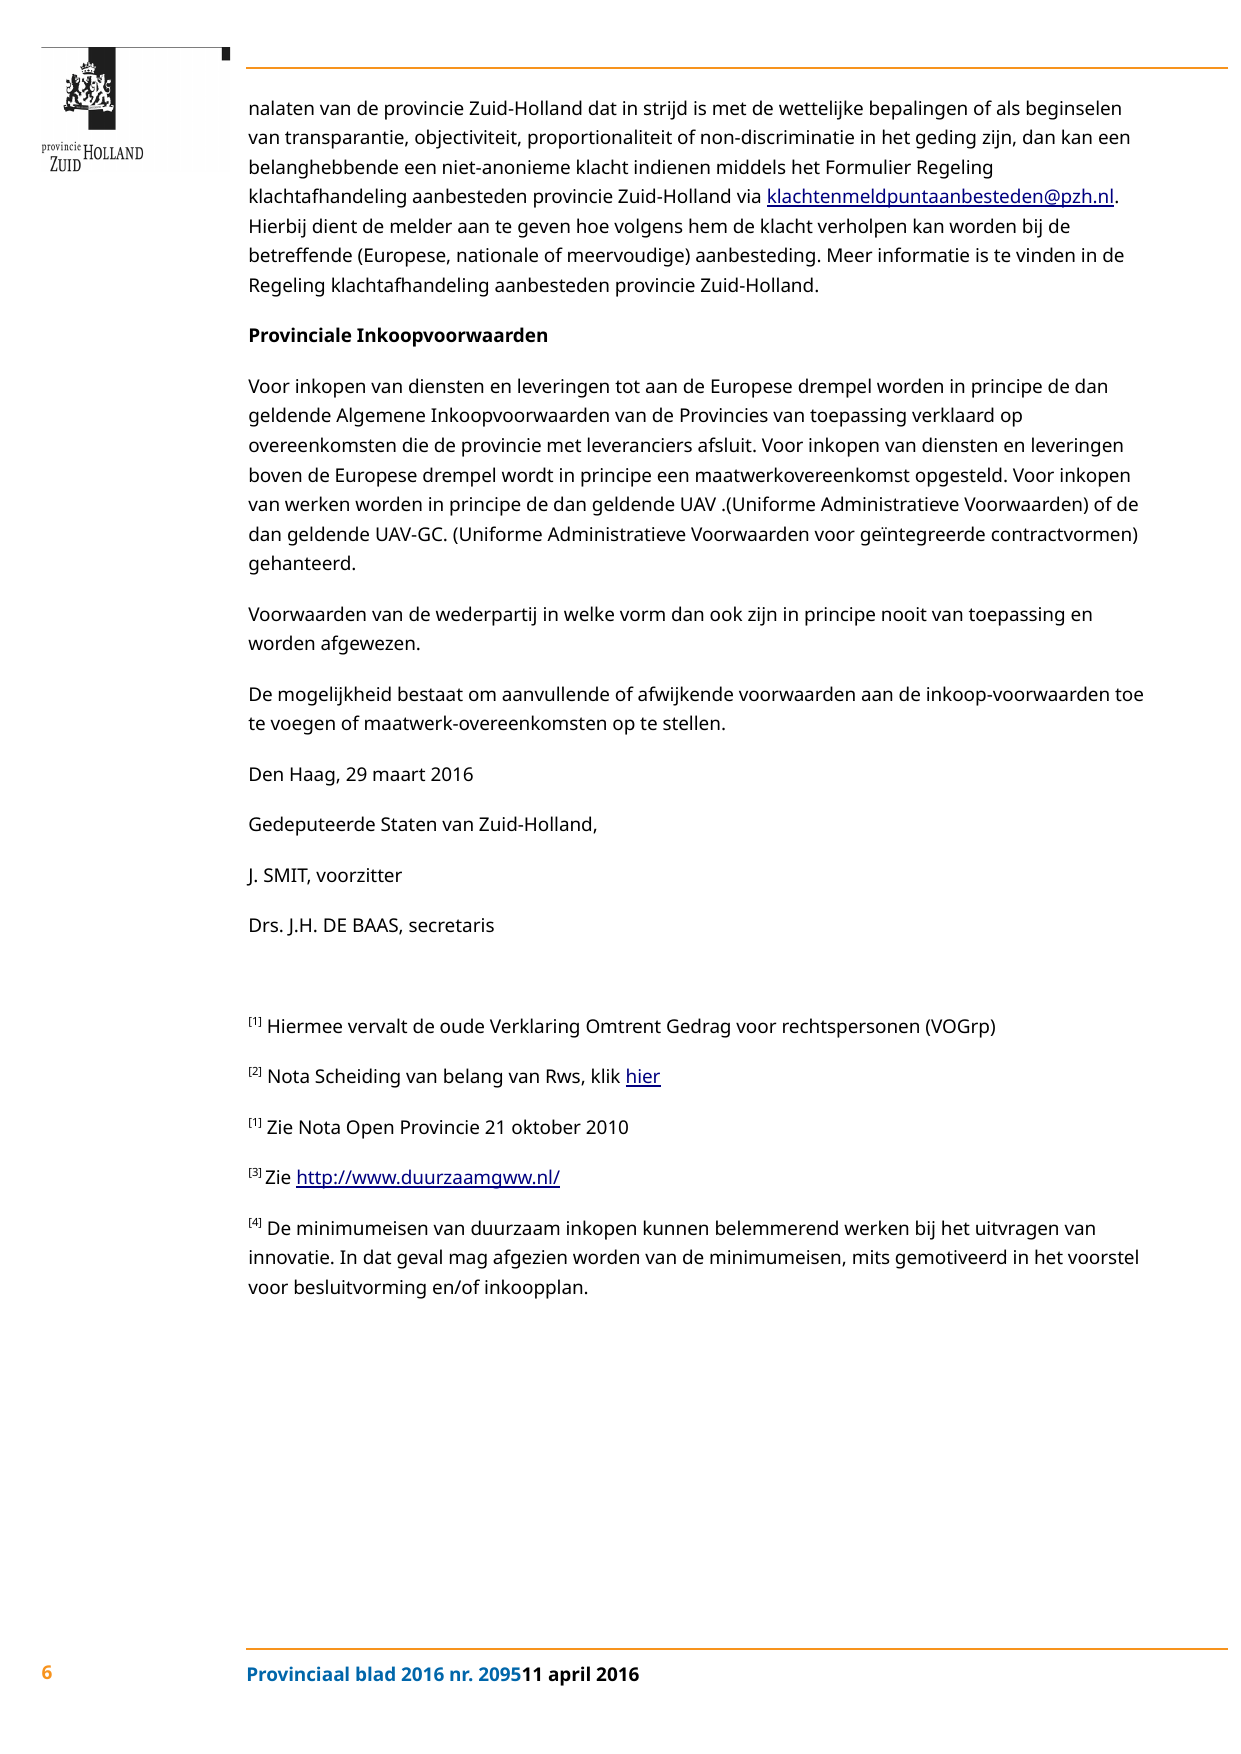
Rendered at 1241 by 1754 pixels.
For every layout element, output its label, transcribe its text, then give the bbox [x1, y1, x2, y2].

picture [41, 47, 231, 172]
text Drs. J.H. DE BAAS, secretaris [248, 912, 1152, 938]
text nalaten van de provincie Zuid-Holland dat in strijd is met de wettelijke bepalingen of als beginselen van transparantie, objectiviteit, proportionaliteit of non-discriminatie in het geding zijn, dan kan een belanghebbende een niet-anonieme klacht indienen middels het Formulier Regeling klachtafhandeling aanbesteden provincie Zuid-Holland via klachtenmeldpuntaanbesteden@pzh.nl. Hierbij dient de melder aan te geven hoe volgens hem de klacht verholpen kan worden bij de betreffende (Europese, nationale of meervoudige) aanbesteding. Meer informatie is te vinden in de Regeling klachtafhandeling aanbesteden provincie Zuid-Holland. [248, 95, 1152, 298]
text Den Haag, 29 maart 2016 [248, 761, 1152, 787]
text [4] De minimumeisen van duurzaam inkopen kunnen belemmerend werken bij het uitvragen van innovatie. In dat geval mag afgezien worden van de minimumeisen, mits gemotiveerd in het voorstel voor besluitvorming en/of inkoopplan. [248, 1215, 1152, 1300]
text Gedeputeerde Staten van Zuid-Holland, [248, 811, 1152, 837]
text [3] Zie http://www.duurzaamgww.nl/ [248, 1164, 1152, 1190]
text [2] Nota Scheiding van belang van Rws, klik hier [248, 1063, 1152, 1089]
text J. SMIT, voorzitter [248, 862, 1152, 888]
text [1] Hiermee vervalt de oude Verklaring Omtrent Gedrag voor rechtspersonen (VOGrp) [248, 1013, 1152, 1039]
text Voorwaarden van de wederpartij in welke vorm dan ook zijn in principe nooit van toepassing en worden afgewezen. [248, 601, 1152, 656]
text Provinciale Inkoopvoorwaarden [248, 323, 1152, 348]
text De mogelijkheid bestaat om aanvullende of afwijkende voorwaarden aan de inkoop-voorwaarden toe te voegen of maatwerk-overeenkomsten op te stellen. [248, 681, 1152, 736]
text [1] Zie Nota Open Provincie 21 oktober 2010 [248, 1114, 1152, 1140]
text Voor inkopen van diensten en leveringen tot aan de Europese drempel worden in principe de dan geldende Algemene Inkoopvoorwaarden van de Provincies van toepassing verklaard op overeenkomsten die de provincie met leveranciers afsluit. Voor inkopen van diensten en leveringen boven de Europese drempel wordt in principe een maatwerkovereenkomst opgesteld. Voor inkopen van werken worden in principe de dan geldende UAV .(Uniforme Administratieve Voorwaarden) of de dan geldende UAV-GC. (Uniforme Administratieve Voorwaarden voor geïntegreerde contractvormen) gehanteerd. [248, 373, 1152, 576]
